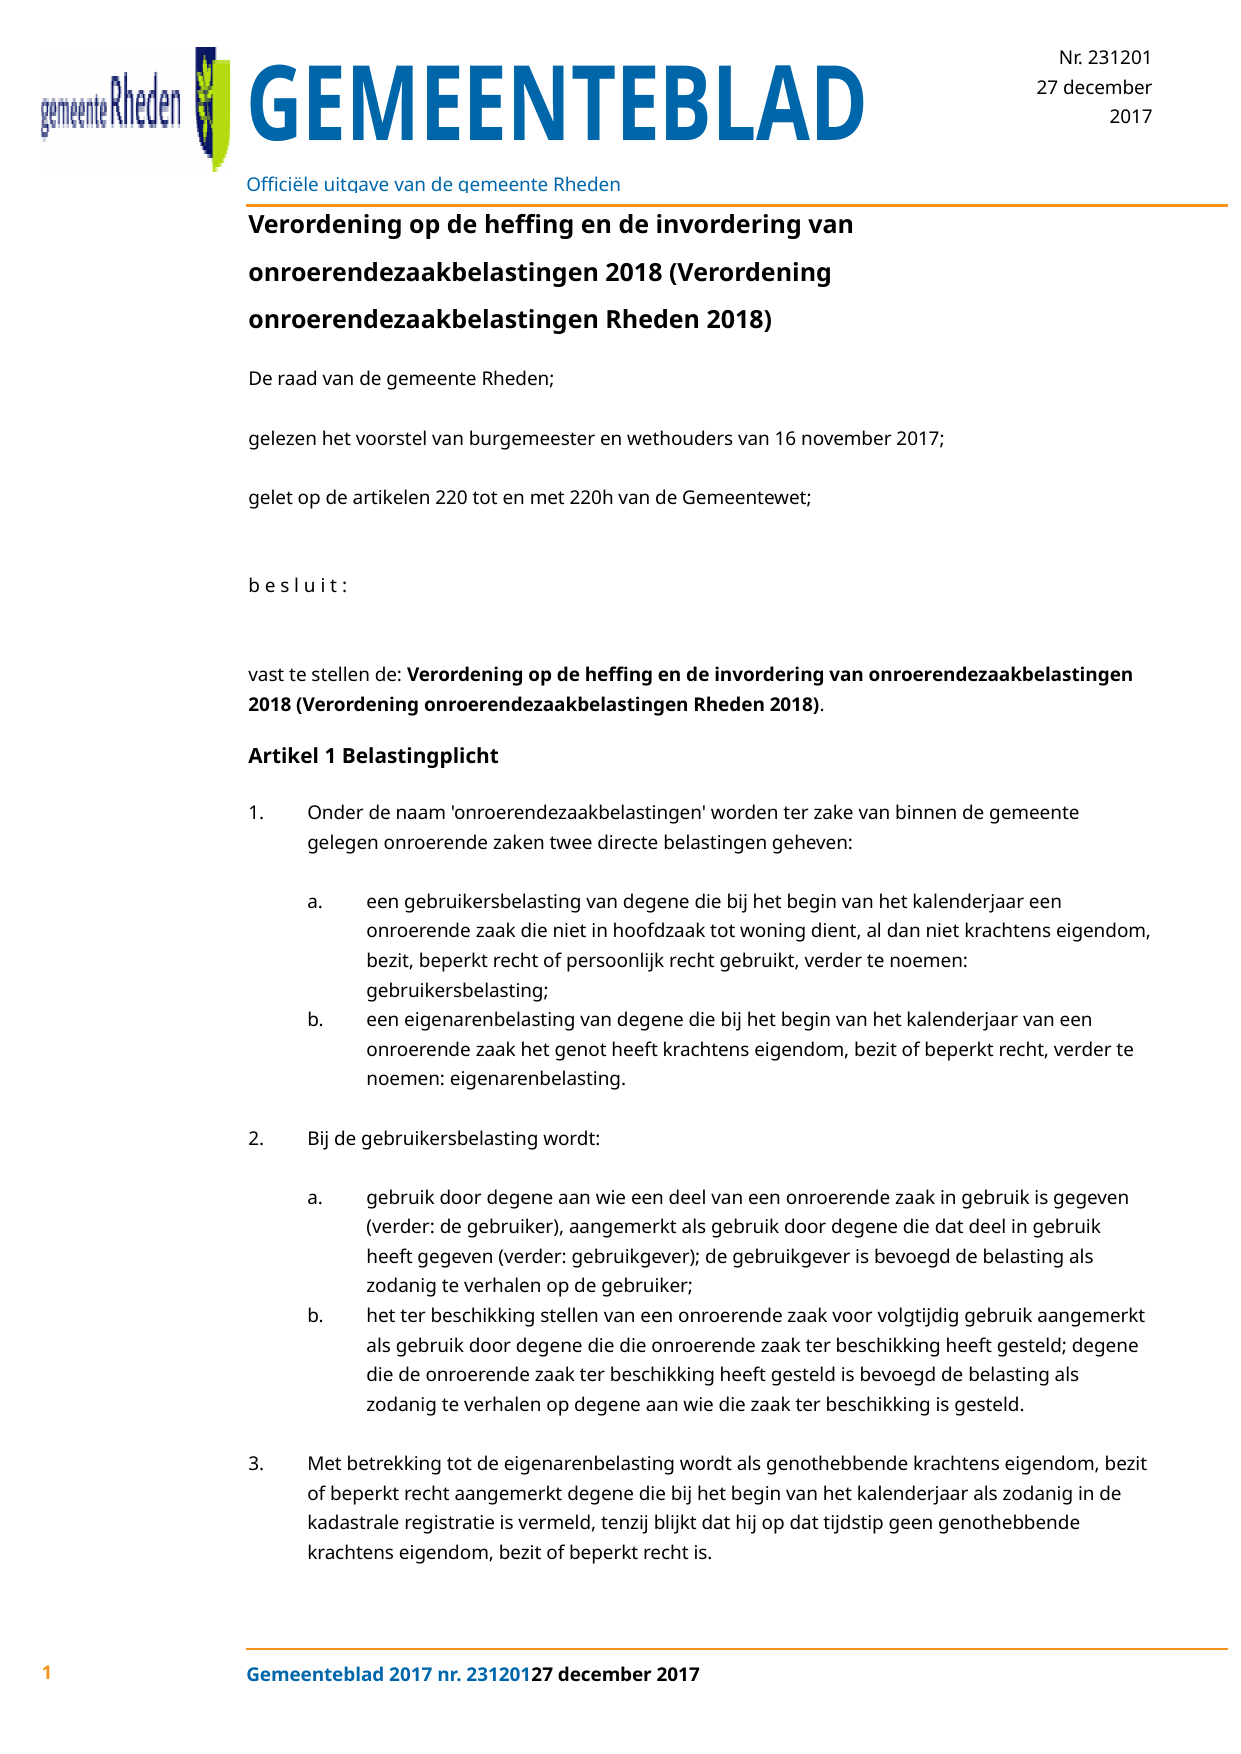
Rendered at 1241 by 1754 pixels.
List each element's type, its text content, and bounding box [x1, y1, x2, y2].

picture [41, 47, 231, 172]
text De raad van de gemeente Rheden; [248, 366, 1152, 391]
text gelezen het voorstel van burgemeester en wethouders van 16 november 2017; [248, 425, 1152, 450]
list Bij de gebruikersbelasting wordt: [248, 1125, 1152, 1151]
list het ter beschikking stellen van een onroerende zaak voor volgtijdig gebruik aangemerkt als gebruik door degene die die onroerende zaak ter beschikking heeft gesteld; degene die de onroerende zaak ter beschikking heeft gesteld is bevoegd de belasting als zodanig te verhalen op degene aan wie die zaak ter beschikking is gesteld. [307, 1302, 1152, 1417]
list een eigenarenbelasting van degene die bij het begin van het kalenderjaar van een onroerende zaak het genot heeft krachtens eigendom, bezit of beperkt recht, verder te noemen: eigenarenbelasting. [307, 1006, 1152, 1091]
text Artikel 1 Belastingplicht [248, 741, 1152, 770]
text vast te stellen de: Verordening op de heffing en de invordering van onroerendezaakbelastingen 2018 (Verordening onroerendezaakbelastingen Rheden 2018). [248, 661, 1152, 717]
text Verordening op de heffing en de invordering van onroerendezaakbelastingen 2018 (Verordening onroerendezaakbelastingen Rheden 2018) [248, 207, 1152, 336]
list een gebruikersbelasting van degene die bij het begin van het kalenderjaar een onroerende zaak die niet in hoofdzaak tot woning dient, al dan niet krachtens eigendom, bezit, beperkt recht of persoonlijk recht gebruikt, verder te noemen: gebruikersbelasting; [307, 888, 1152, 1003]
list Met betrekking tot de eigenarenbelasting wordt als genothebbende krachtens eigendom, bezit of beperkt recht aangemerkt degene die bij het begin van het kalenderjaar als zodanig in de kadastrale registratie is vermeld, tenzij blijkt dat hij op dat tijdstip geen genothebbende krachtens eigendom, bezit of beperkt recht is. [248, 1450, 1152, 1565]
text gelet op de artikelen 220 tot en met 220h van de Gemeentewet; [248, 484, 1152, 509]
list Onder de naam 'onroerendezaakbelastingen' worden ter zake van binnen de gemeente gelegen onroerende zaken twee directe belastingen geheven: [248, 799, 1152, 855]
list gebruik door degene aan wie een deel van een onroerende zaak in gebruik is gegeven (verder: de gebruiker), aangemerkt als gebruik door degene die dat deel in gebruik heeft gegeven (verder: gebruikgever); de gebruikgever is bevoegd de belasting als zodanig te verhalen op de gebruiker; [307, 1184, 1152, 1298]
text b e s l u i t : [248, 573, 1152, 598]
